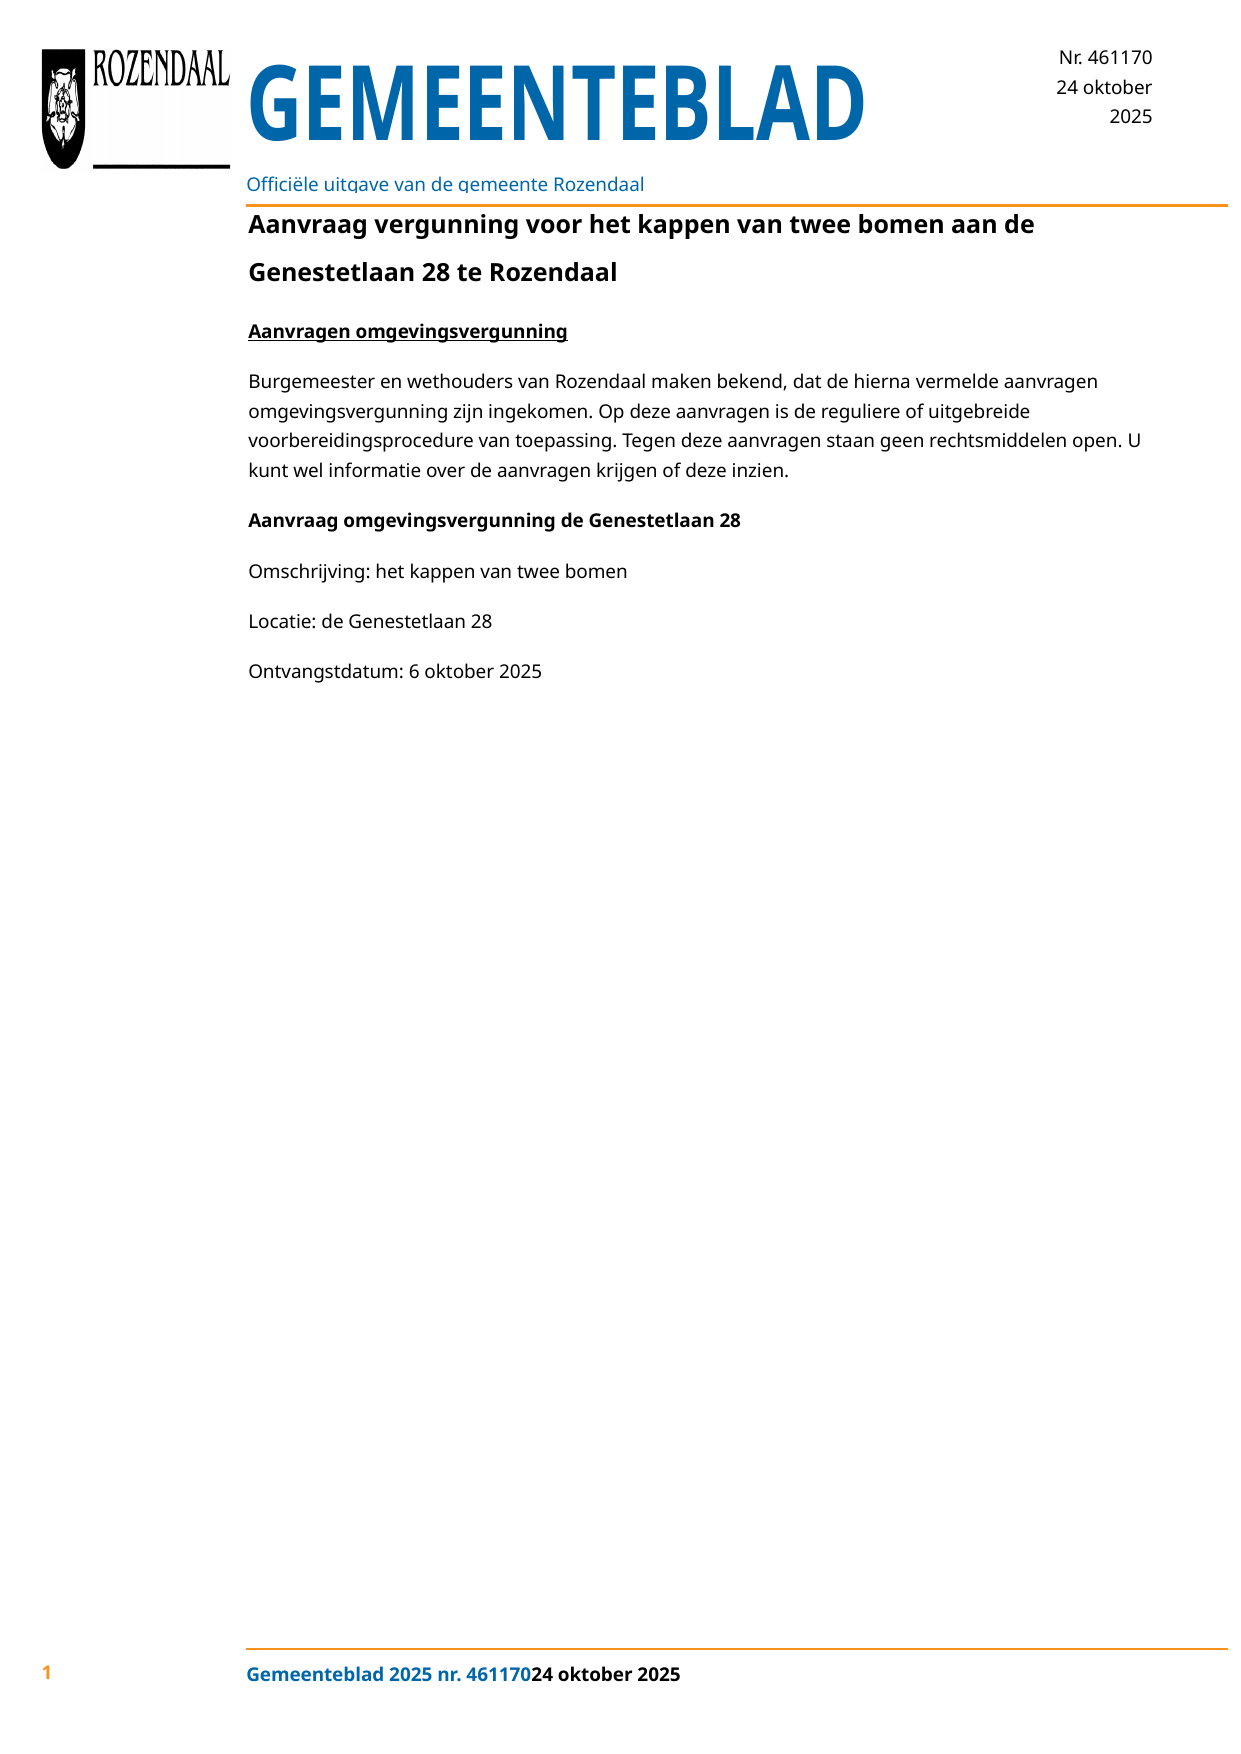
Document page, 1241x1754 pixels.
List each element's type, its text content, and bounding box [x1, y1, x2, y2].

text Ontvangstdatum: 6 oktober 2025 [248, 659, 1152, 684]
text Aanvraag vergunning voor het kappen van twee bomen aan de Genestetlaan 28 te Rozendaal [248, 207, 1152, 288]
text Aanvragen omgevingsvergunning [248, 318, 1152, 344]
picture [41, 47, 231, 172]
text Locatie: de Genestetlaan 28 [248, 608, 1152, 634]
text Omschrijving: het kappen van twee bomen [248, 558, 1152, 584]
text Burgemeester en wethouders van Rozendaal maken bekend, dat de hierna vermelde aanvragen omgevingsvergunning zijn ingekomen. Op deze aanvragen is de reguliere of uitgebreide voorbereidingsprocedure van toepassing. Tegen deze aanvragen staan geen rechtsmiddelen open. U kunt wel informatie over de aanvragen krijgen of deze inzien. [248, 368, 1152, 483]
text Aanvraag omgevingsvergunning de Genestetlaan 28 [248, 507, 1152, 533]
